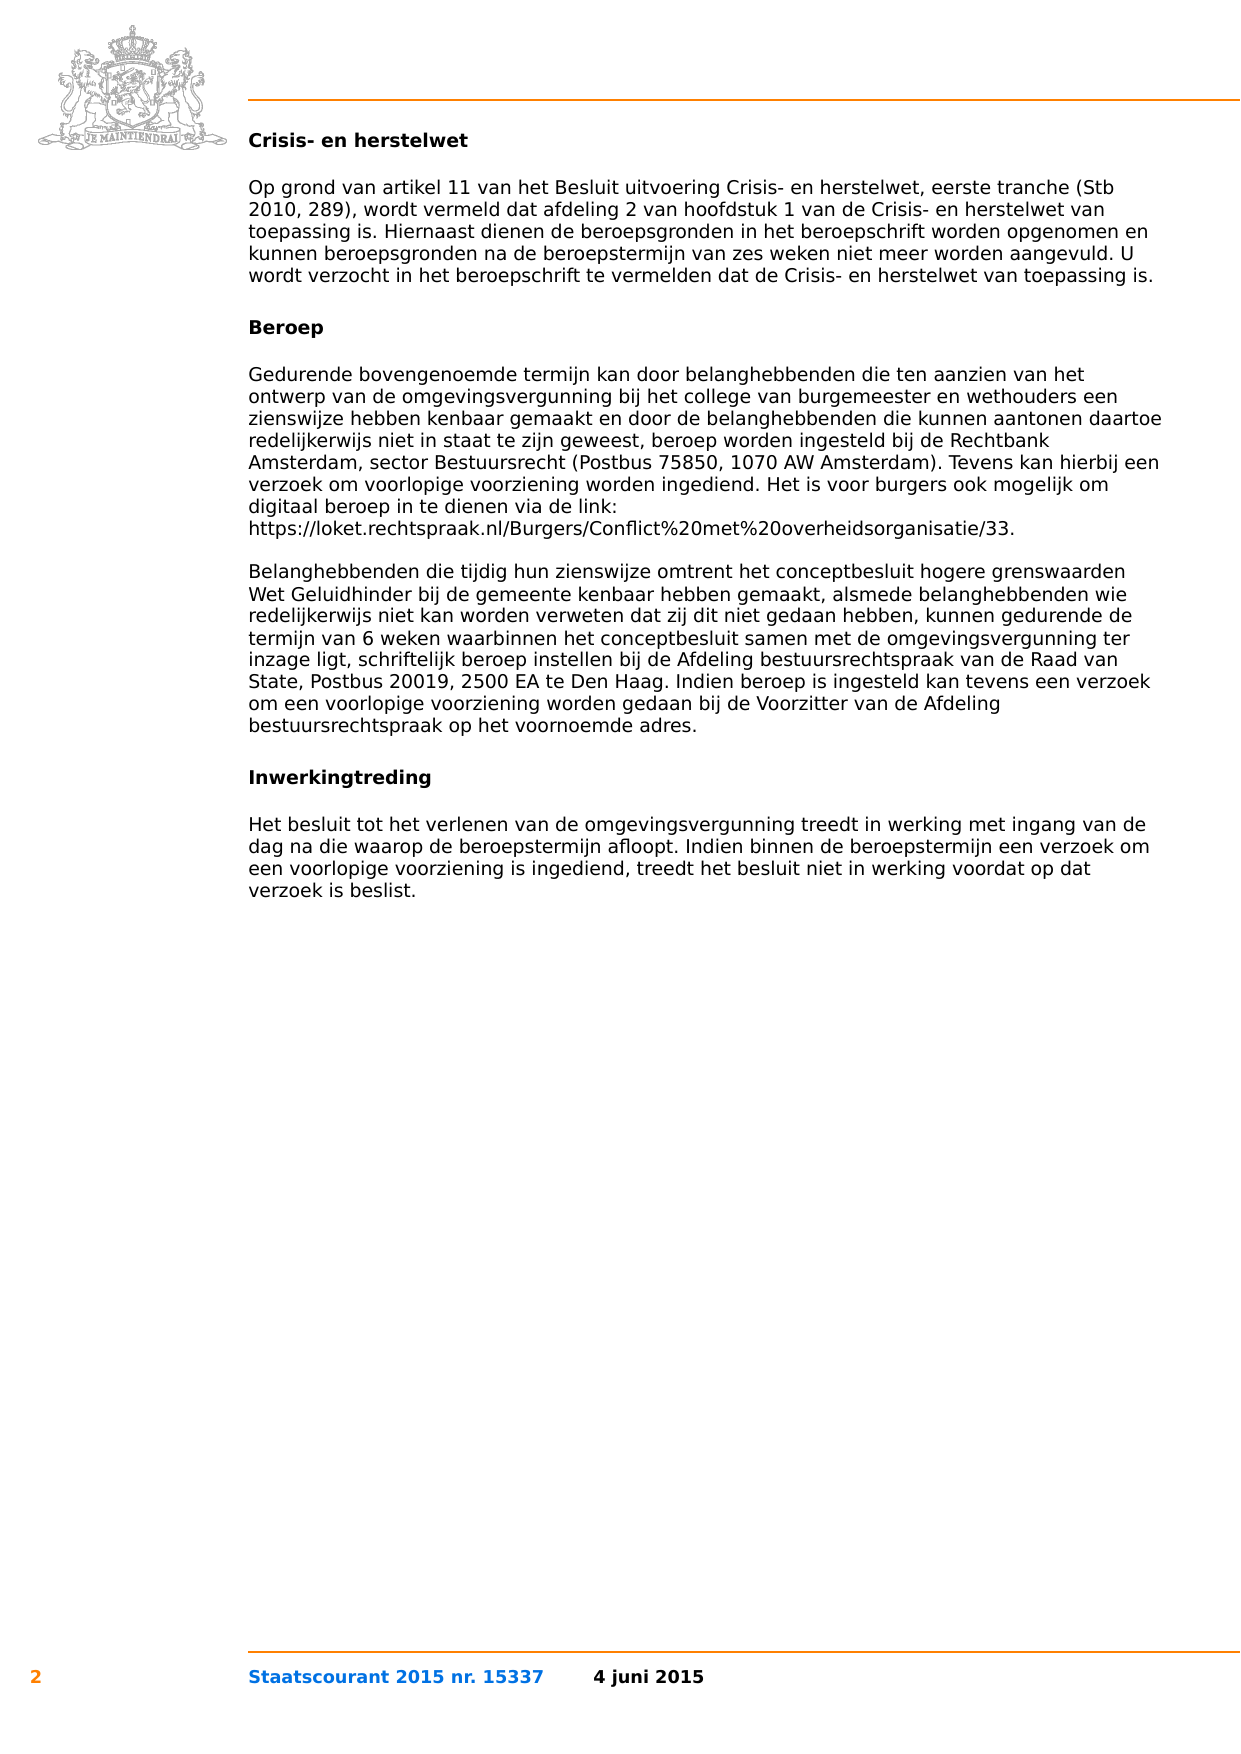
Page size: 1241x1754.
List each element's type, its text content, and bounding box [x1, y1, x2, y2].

text Gedurende bovengenoemde termijn kan door belanghebbenden die ten aanzien van het ontwerp van de omgevingsvergunning bij het college van burgemeester en wethouders een zienswijze hebben kenbaar gemaakt en door de belanghebbenden die kunnen aantonen daartoe redelijkerwijs niet in staat te zijn geweest, beroep worden ingesteld bij de Rechtbank Amsterdam, sector Bestuursrecht (Postbus 75850, 1070 AW Amsterdam). Tevens kan hierbij een verzoek om voorlopige voorziening worden ingediend. Het is voor burgers ook mogelijk om digitaal beroep in te dienen via de link: [248, 364, 1163, 518]
subtitle Beroep [248, 317, 1163, 339]
text https://loket.rechtspraak.nl/Burgers/Conflict%20met%20overheidsorganisatie/33. [248, 518, 1163, 539]
text Belanghebbenden die tijdig hun zienswijze omtrent het conceptbesluit hogere grenswaarden Wet Geluidhinder bij de gemeente kenbaar hebben gemaakt, alsmede belanghebbenden wie redelijkerwijs niet kan worden verweten dat zij dit niet gedaan hebben, kunnen gedurende de termijn van 6 weken waarbinnen het conceptbesluit samen met de omgevingsvergunning ter inzage ligt, schriftelijk beroep instellen bij de Afdeling bestuursrechtspraak van de Raad van State, Postbus 20019, 2500 EA te Den Haag. Indien beroep is ingesteld kan tevens een verzoek om een voorlopige voorziening worden gedaan bij de Voorzitter van de Afdeling bestuursrechtspraak op het voornoemde adres. [248, 561, 1163, 737]
subtitle Crisis- en herstelwet [248, 130, 1163, 152]
text Het besluit tot het verlenen van de omgevingsvergunning treedt in werking met ingang van de dag na die waarop de beroepstermijn afloopt. Indien binnen de beroepstermijn een verzoek om een voorlopige voorziening is ingediend, treedt het besluit niet in werking voordat op dat verzoek is beslist. [248, 814, 1163, 902]
text Op grond van artikel 11 van het Besluit uitvoering Crisis- en herstelwet, eerste tranche (Stb 2010, 289), wordt vermeld dat afdeling 2 van hoofdstuk 1 van de Crisis- en herstelwet van toepassing is. Hiernaast dienen de beroepsgronden in het beroepschrift worden opgenomen en kunnen beroepsgronden na de beroepstermijn van zes weken niet meer worden aangevuld. U wordt verzocht in het beroepschrift te vermelden dat de Crisis- en herstelwet van toepassing is. [248, 177, 1163, 287]
picture [38, 25, 227, 150]
subtitle Inwerkingtreding [248, 767, 1163, 789]
